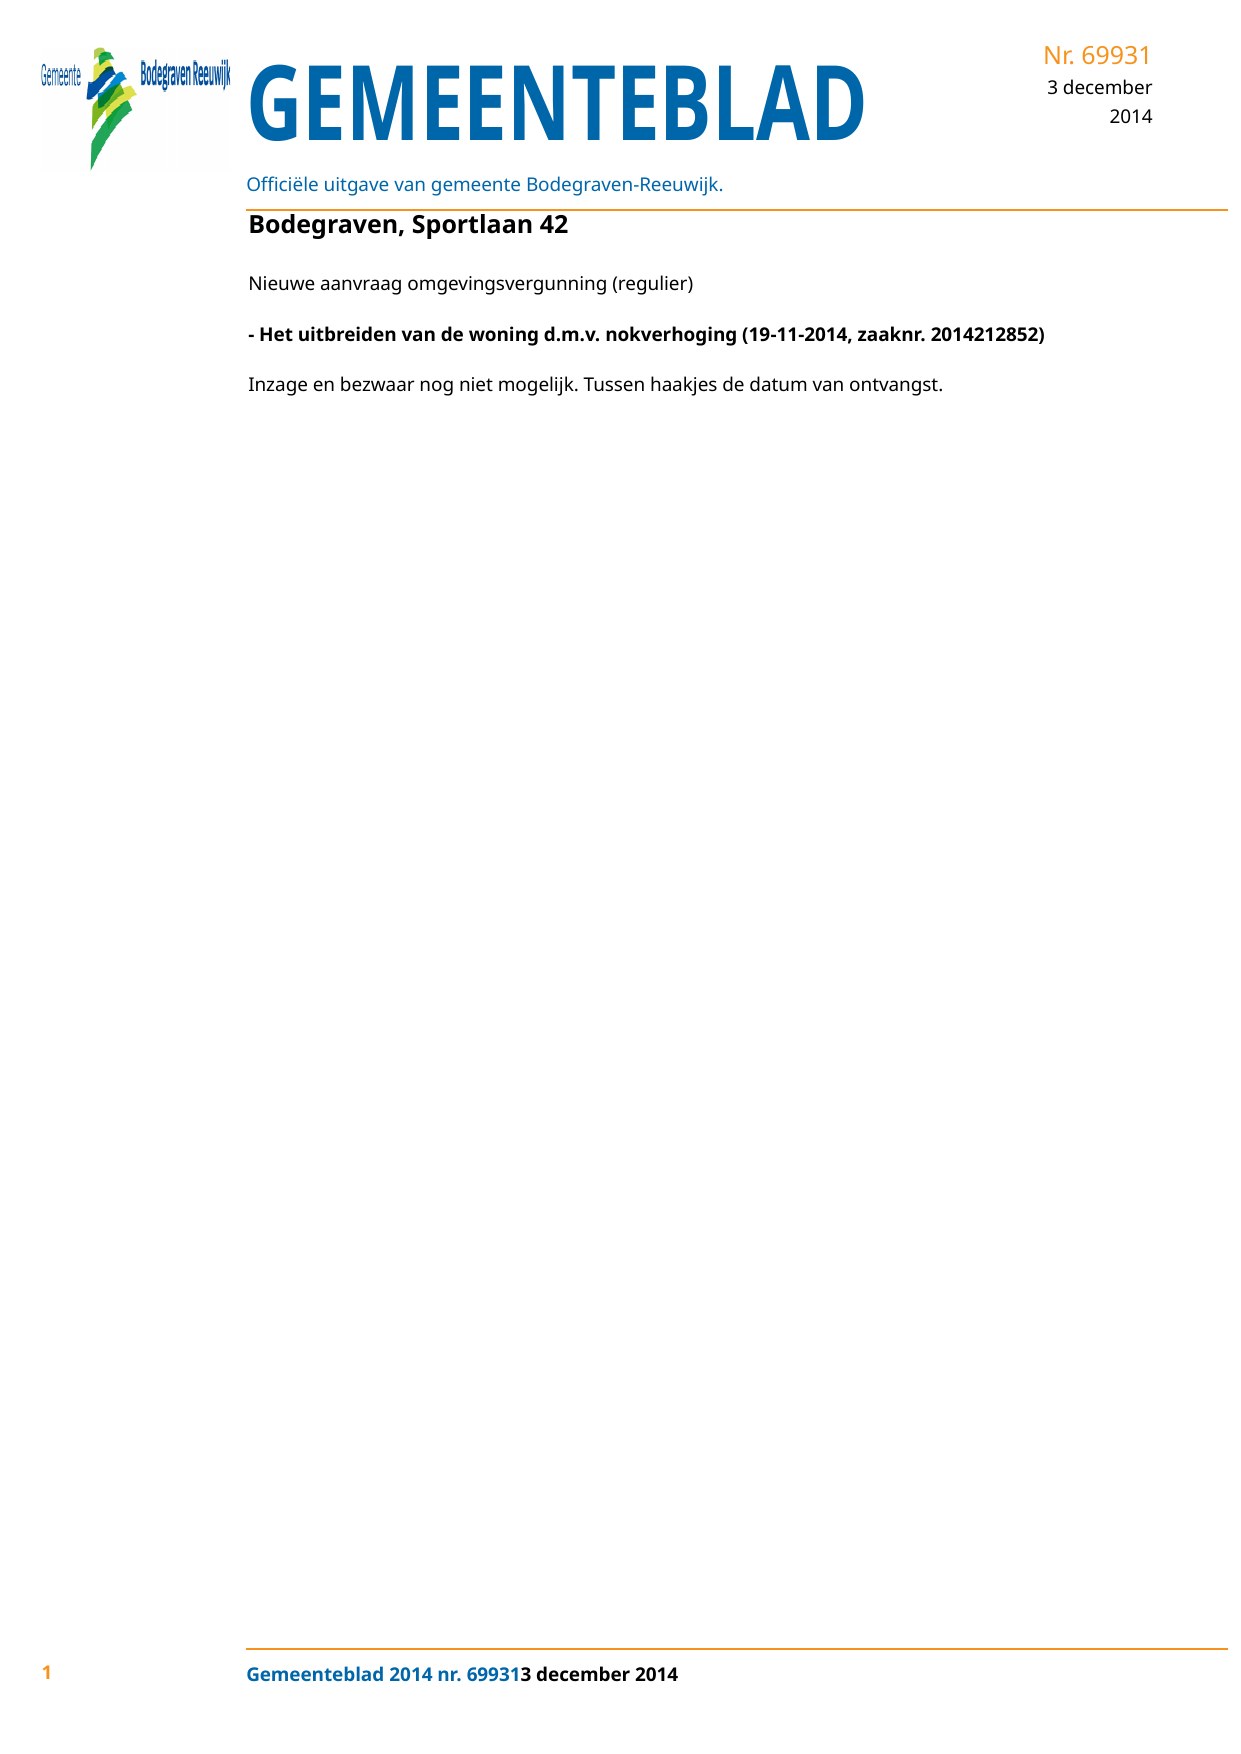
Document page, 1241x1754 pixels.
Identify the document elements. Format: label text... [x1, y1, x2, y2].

picture [41, 47, 231, 172]
text Inzage en bezwaar nog niet mogelijk. Tussen haakjes de datum van ontvangst. [248, 371, 1152, 397]
text Nieuwe aanvraag omgevingsvergunning (regulier) [248, 270, 1152, 296]
text - Het uitbreiden van de woning d.m.v. nokverhoging (19‑11‑2014, zaaknr. 2014212852) [248, 321, 1152, 346]
text Bodegraven, Sportlaan 42 [248, 211, 1152, 241]
